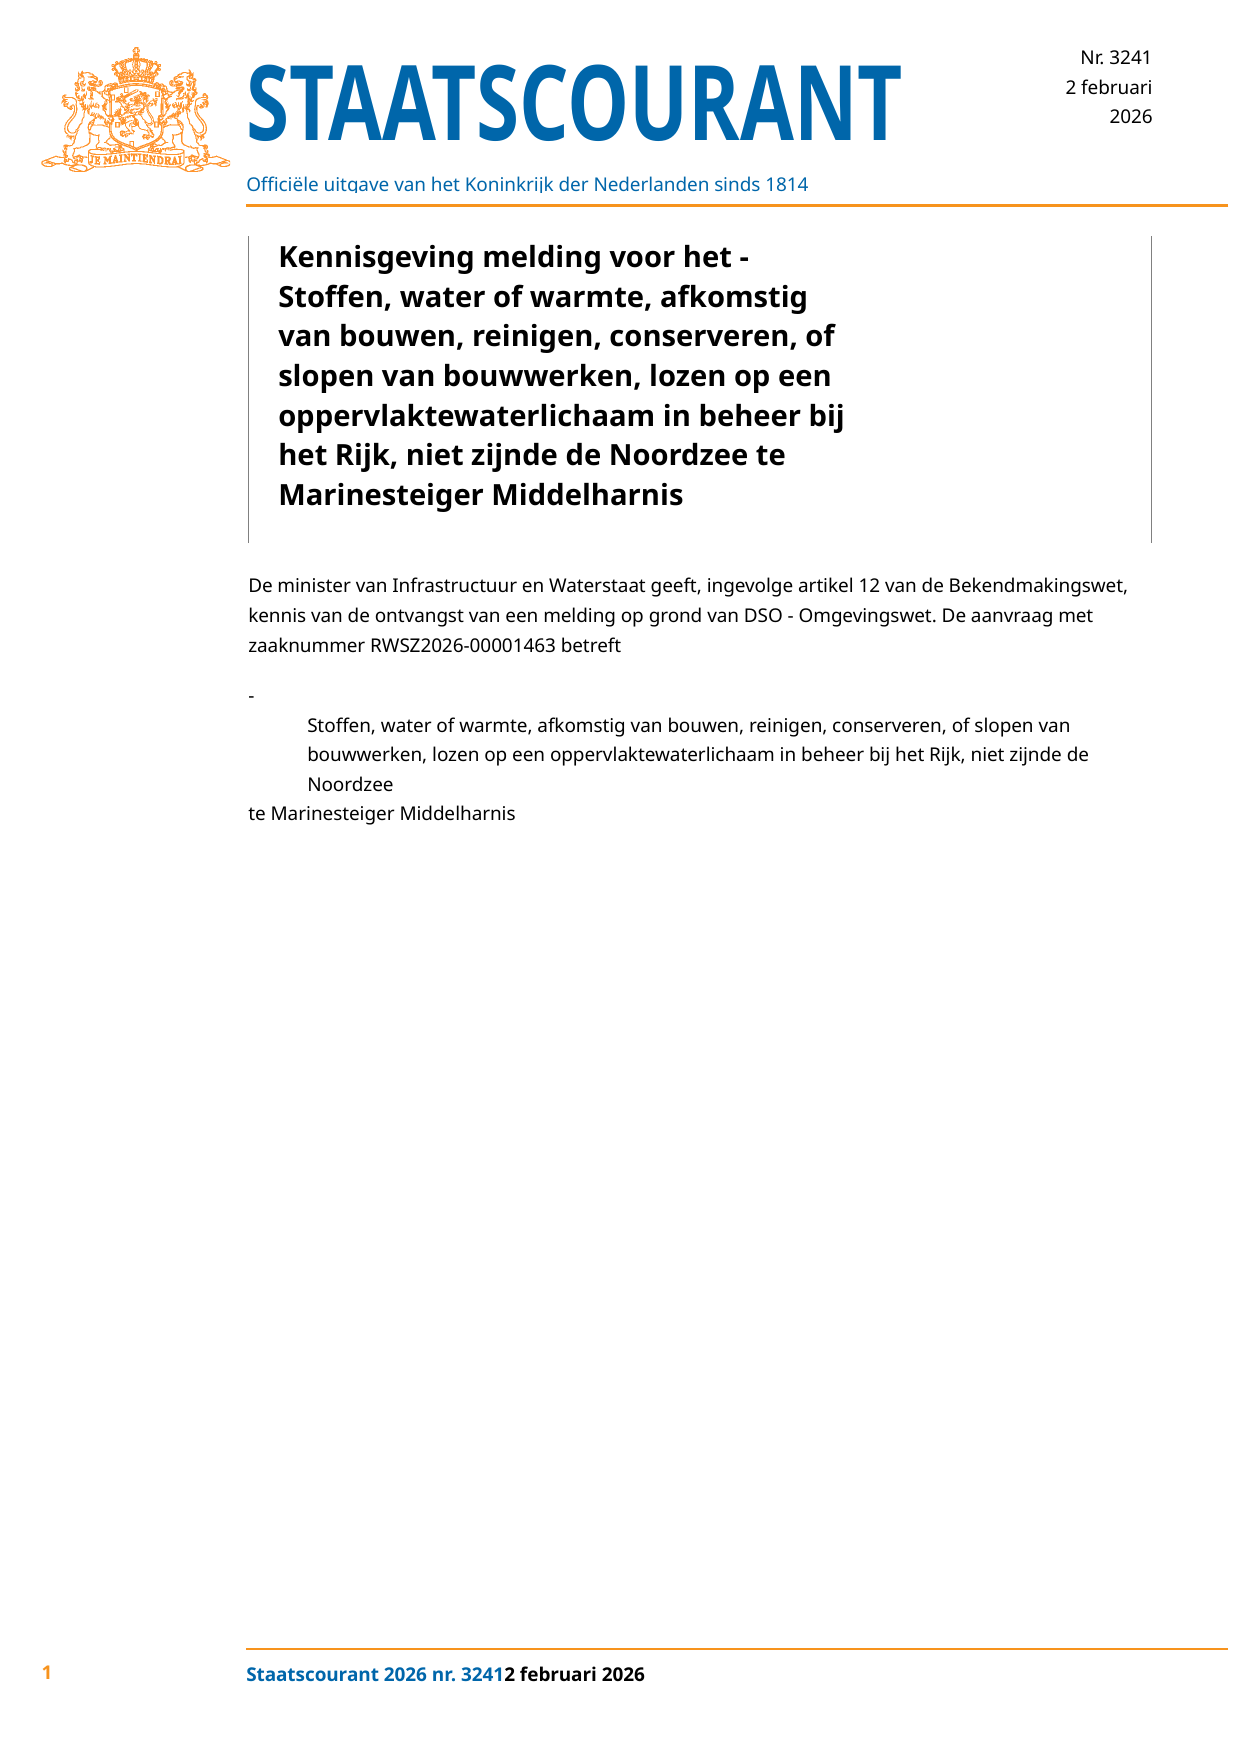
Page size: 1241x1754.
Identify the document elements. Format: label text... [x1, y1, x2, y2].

text De minister van Infrastructuur en Waterstaat geeft, ingevolge artikel 12 van de Bekendmakingswet, kennis van de ontvangst van een melding op grond van DSO - Omgevingswet. De aanvraag met zaaknummer RWSZ2026-00001463 betreft [248, 573, 1152, 658]
table_header Kennisgeving melding voor het -Stoffen, water of warmte, afkomstig van bouwen, reinigen, conserveren, of slopen van bouwwerken, lozen op een oppervlaktewaterlichaam in beheer bij het Rijk, niet zijnde de Noordzee te Marinesteiger Middelharnis [249, 236, 850, 543]
picture [41, 47, 231, 172]
table_header [1090, 236, 1151, 413]
text te Marinesteiger Middelharnis [248, 801, 1152, 826]
table_header [850, 414, 1151, 543]
list Stoffen, water of warmte, afkomstig van bouwen, reinigen, conserveren, of slopen van bouwwerken, lozen op een oppervlaktewaterlichaam in beheer bij het Rijk, niet zijnde de Noordzee [248, 712, 1152, 797]
table_header [850, 236, 912, 413]
picture [912, 236, 1090, 414]
